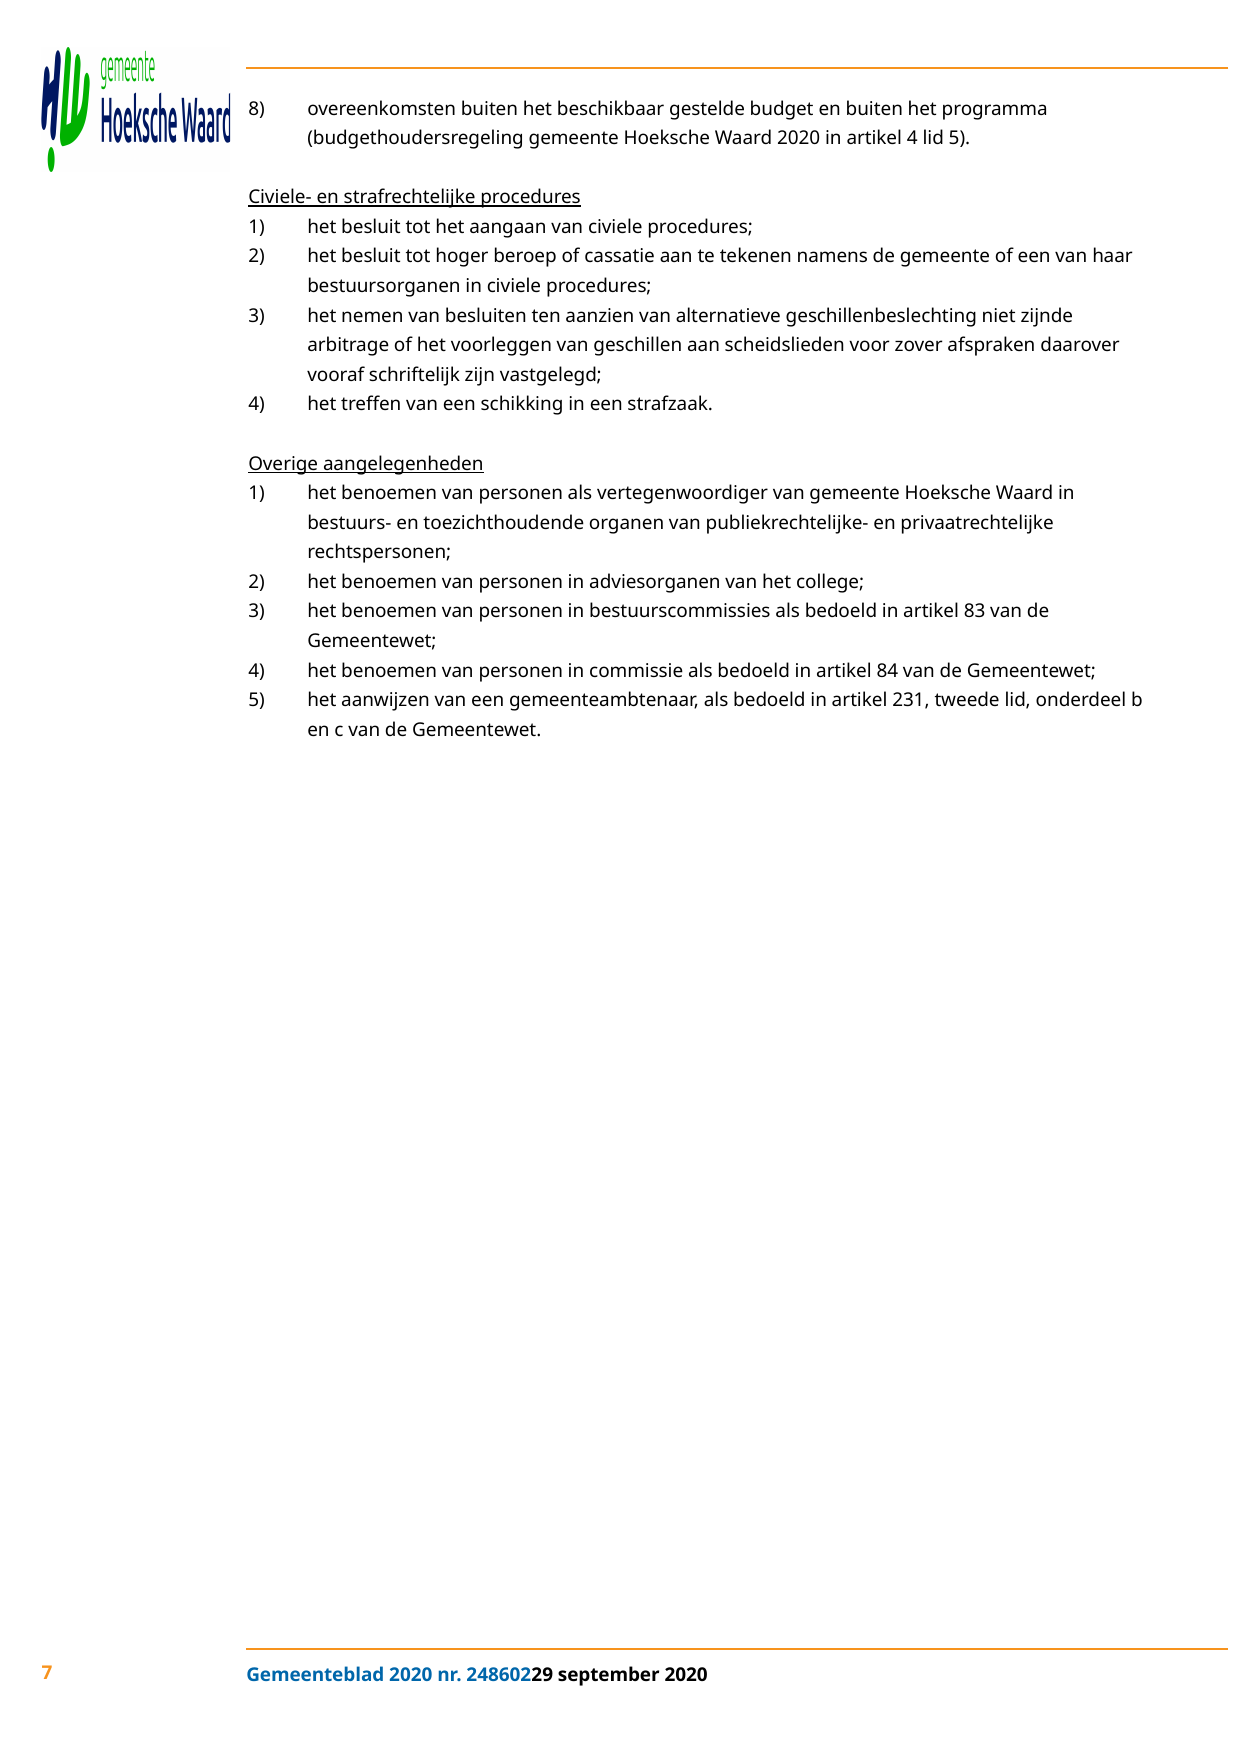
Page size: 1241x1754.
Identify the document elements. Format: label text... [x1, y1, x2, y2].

list het benoemen van personen in adviesorganen van het college; [248, 568, 1152, 594]
list het besluit tot hoger beroep of cassatie aan te tekenen namens de gemeente of een van haar bestuursorganen in civiele procedures; [248, 243, 1152, 298]
list het aanwijzen van een gemeenteambtenaar, als bedoeld in artikel 231, tweede lid, onderdeel b en c van de Gemeentewet. [248, 686, 1152, 742]
list het benoemen van personen in commissie als bedoeld in artikel 84 van de Gemeentewet; [248, 657, 1152, 683]
list het nemen van besluiten ten aanzien van alternatieve geschillenbeslechting niet zijnde arbitrage of het voorleggen van geschillen aan scheidslieden voor zover afspraken daarover vooraf schriftelijk zijn vastgelegd; [248, 302, 1152, 387]
text Overige aangelegenheden [248, 450, 1152, 476]
list het benoemen van personen in bestuurscommissies als bedoeld in artikel 83 van de Gemeentewet; [248, 598, 1152, 653]
picture [41, 47, 231, 172]
list overeenkomsten buiten het beschikbaar gestelde budget en buiten het programma (budgethoudersregeling gemeente Hoeksche Waard 2020 in artikel 4 lid 5). [248, 95, 1152, 150]
list het treffen van een schikking in een strafzaak. [248, 391, 1152, 416]
list het besluit tot het aangaan van civiele procedures; [248, 213, 1152, 239]
text Civiele- en strafrechtelijke procedures [248, 183, 1152, 209]
list het benoemen van personen als vertegenwoordiger van gemeente Hoeksche Waard in bestuurs- en toezichthoudende organen van publiekrechtelijke- en privaatrechtelijke rechtspersonen; [248, 479, 1152, 564]
